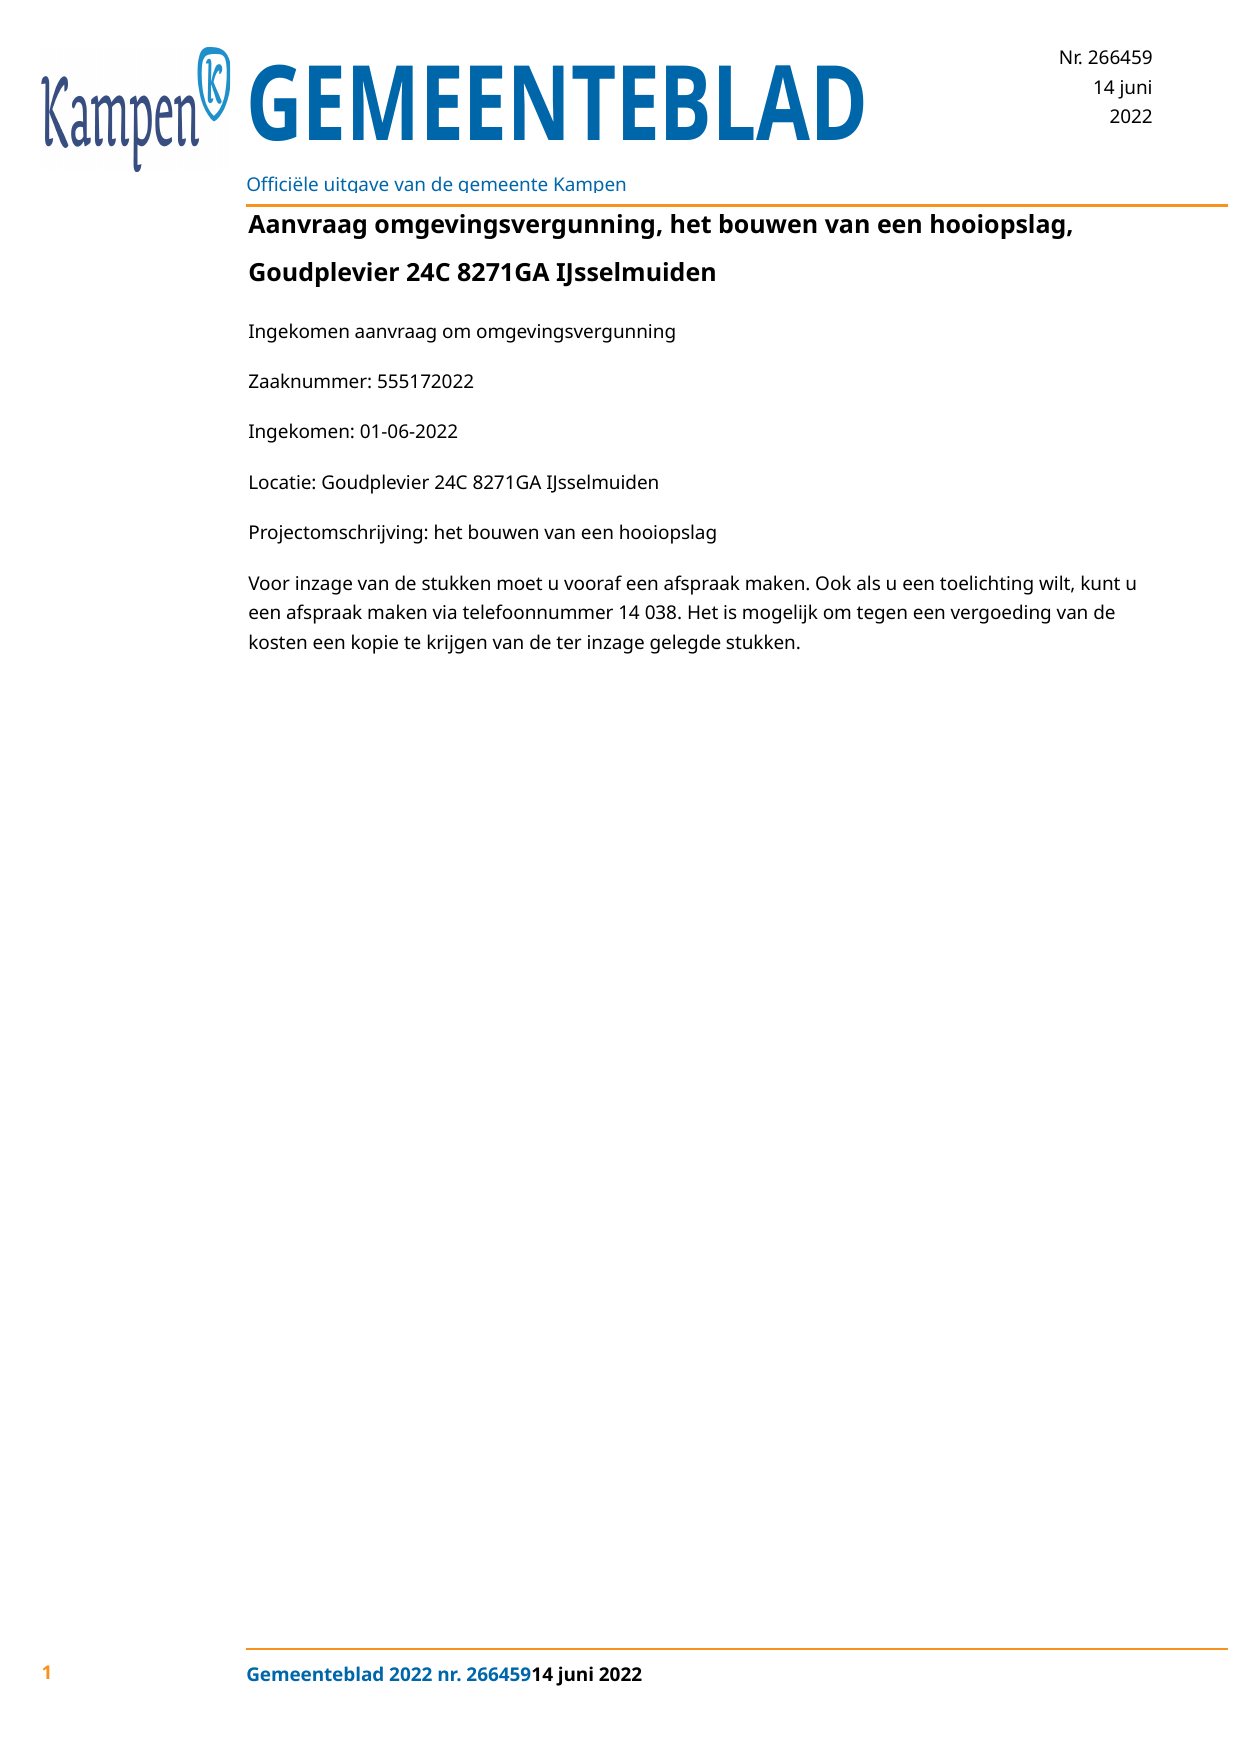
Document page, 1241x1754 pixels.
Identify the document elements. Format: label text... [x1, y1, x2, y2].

text Ingekomen: 01-06-2022 [248, 419, 1152, 444]
text Voor inzage van de stukken moet u vooraf een afspraak maken. Ook als u een toelichting wilt, kunt u een afspraak maken via telefoonnummer 14 038. Het is mogelijk om tegen een vergoeding van de kosten een kopie te krijgen van de ter inzage gelegde stukken. [248, 570, 1152, 655]
text Aanvraag omgevingsvergunning, het bouwen van een hooiopslag, Goudplevier 24C 8271GA IJsselmuiden [248, 207, 1152, 288]
text Ingekomen aanvraag om omgevingsvergunning [248, 318, 1152, 344]
picture [41, 47, 231, 172]
text Zaaknummer: 555172022 [248, 368, 1152, 394]
text Projectomschrijving: het bouwen van een hooiopslag [248, 519, 1152, 545]
text Locatie: Goudplevier 24C 8271GA IJsselmuiden [248, 469, 1152, 495]
